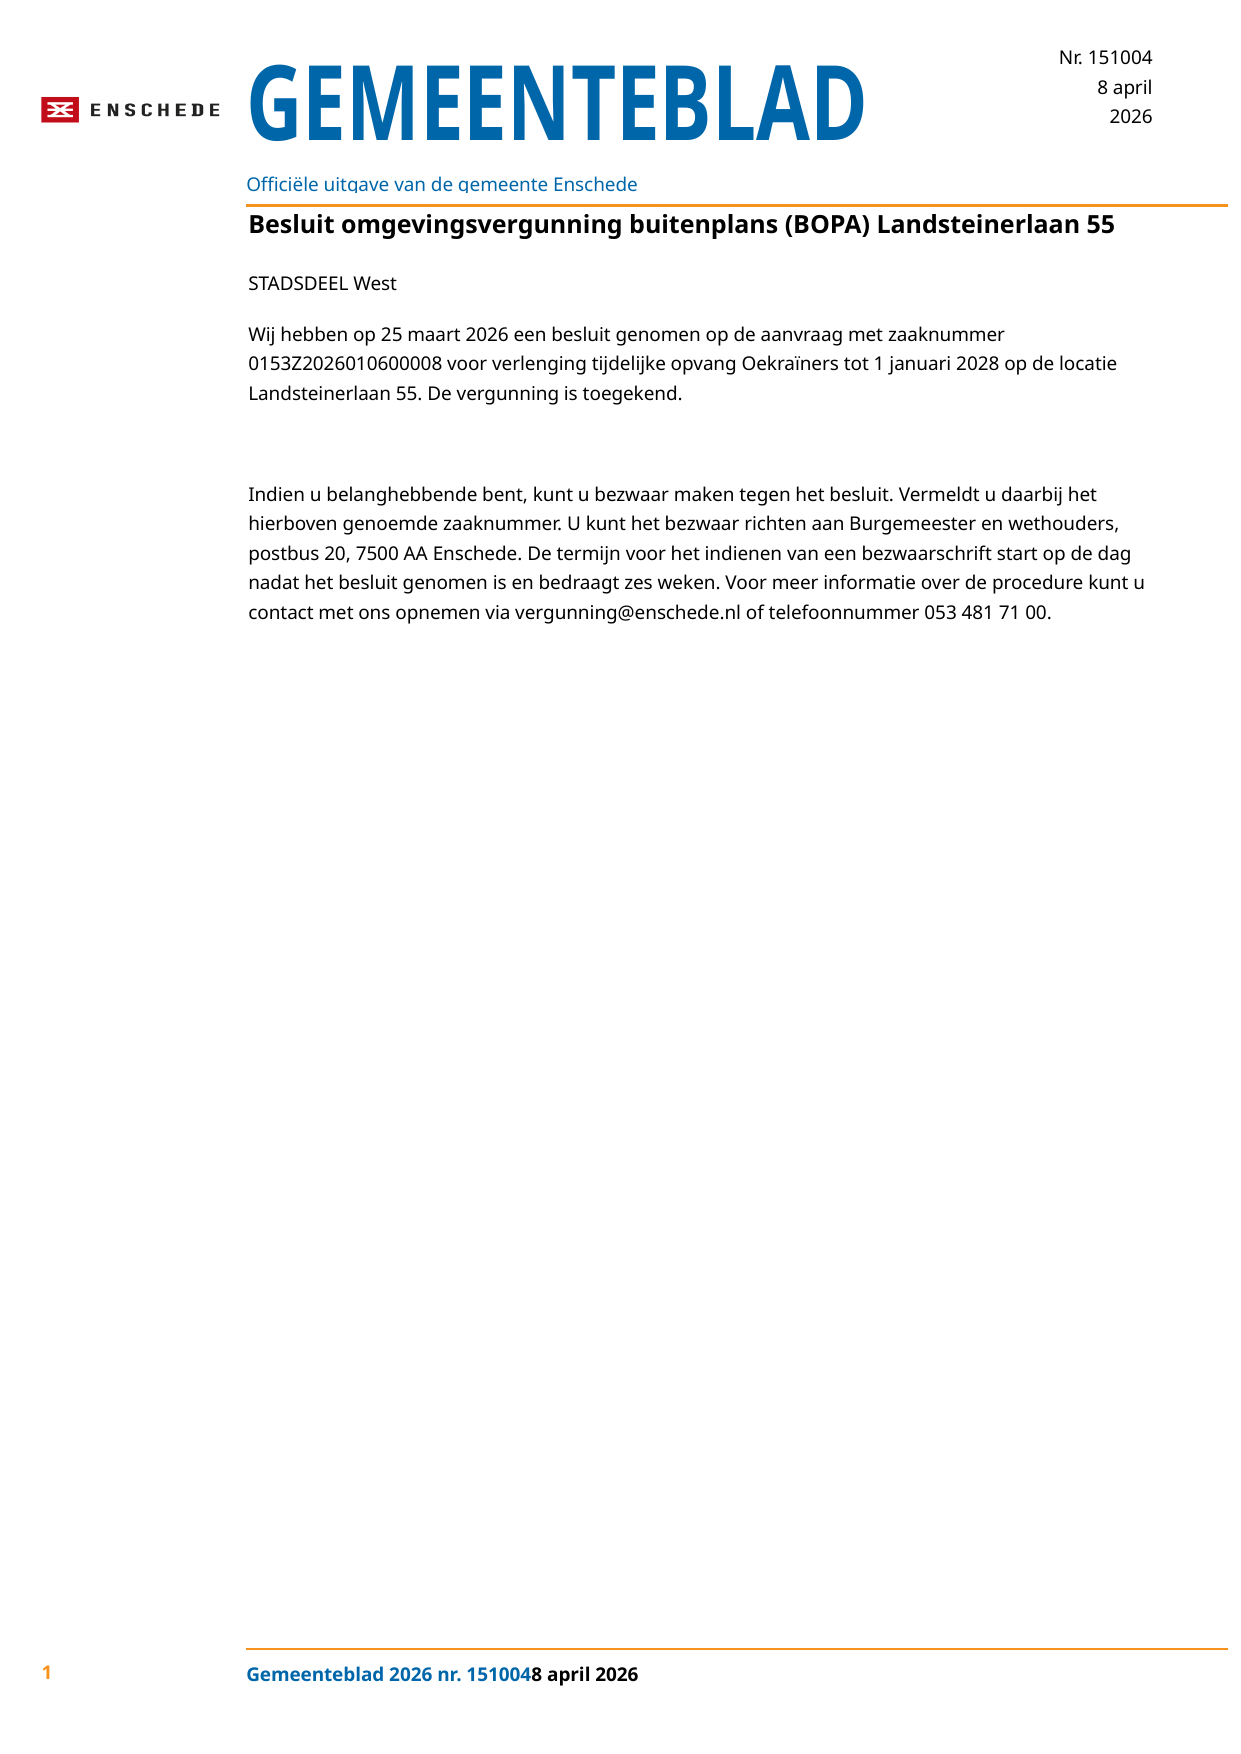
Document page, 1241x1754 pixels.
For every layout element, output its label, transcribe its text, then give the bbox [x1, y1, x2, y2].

text Indien u belanghebbende bent, kunt u bezwaar maken tegen het besluit. Vermeldt u daarbij het hierboven genoemde zaaknummer. U kunt het bezwaar richten aan Burgemeester en wethouders, postbus 20, 7500 AA Enschede. De termijn voor het indienen van een bezwaarschrift start op de dag nadat het besluit genomen is en bedraagt zes weken. Voor meer informatie over de procedure kunt u contact met ons opnemen via vergunning@enschede.nl of telefoonnummer 053 481 71 00. [248, 481, 1152, 625]
text Wij hebben op 25 maart 2026 een besluit genomen op de aanvraag met zaaknummer 0153Z2026010600008 voor verlenging tijdelijke opvang Oekraïners tot 1 januari 2028 op de locatie Landsteinerlaan 55. De vergunning is toegekend. [248, 321, 1152, 406]
text STADSDEEL West [248, 270, 1152, 296]
text Besluit omgevingsvergunning buitenplans (BOPA) Landsteinerlaan 55 [248, 207, 1152, 241]
picture [41, 47, 231, 172]
